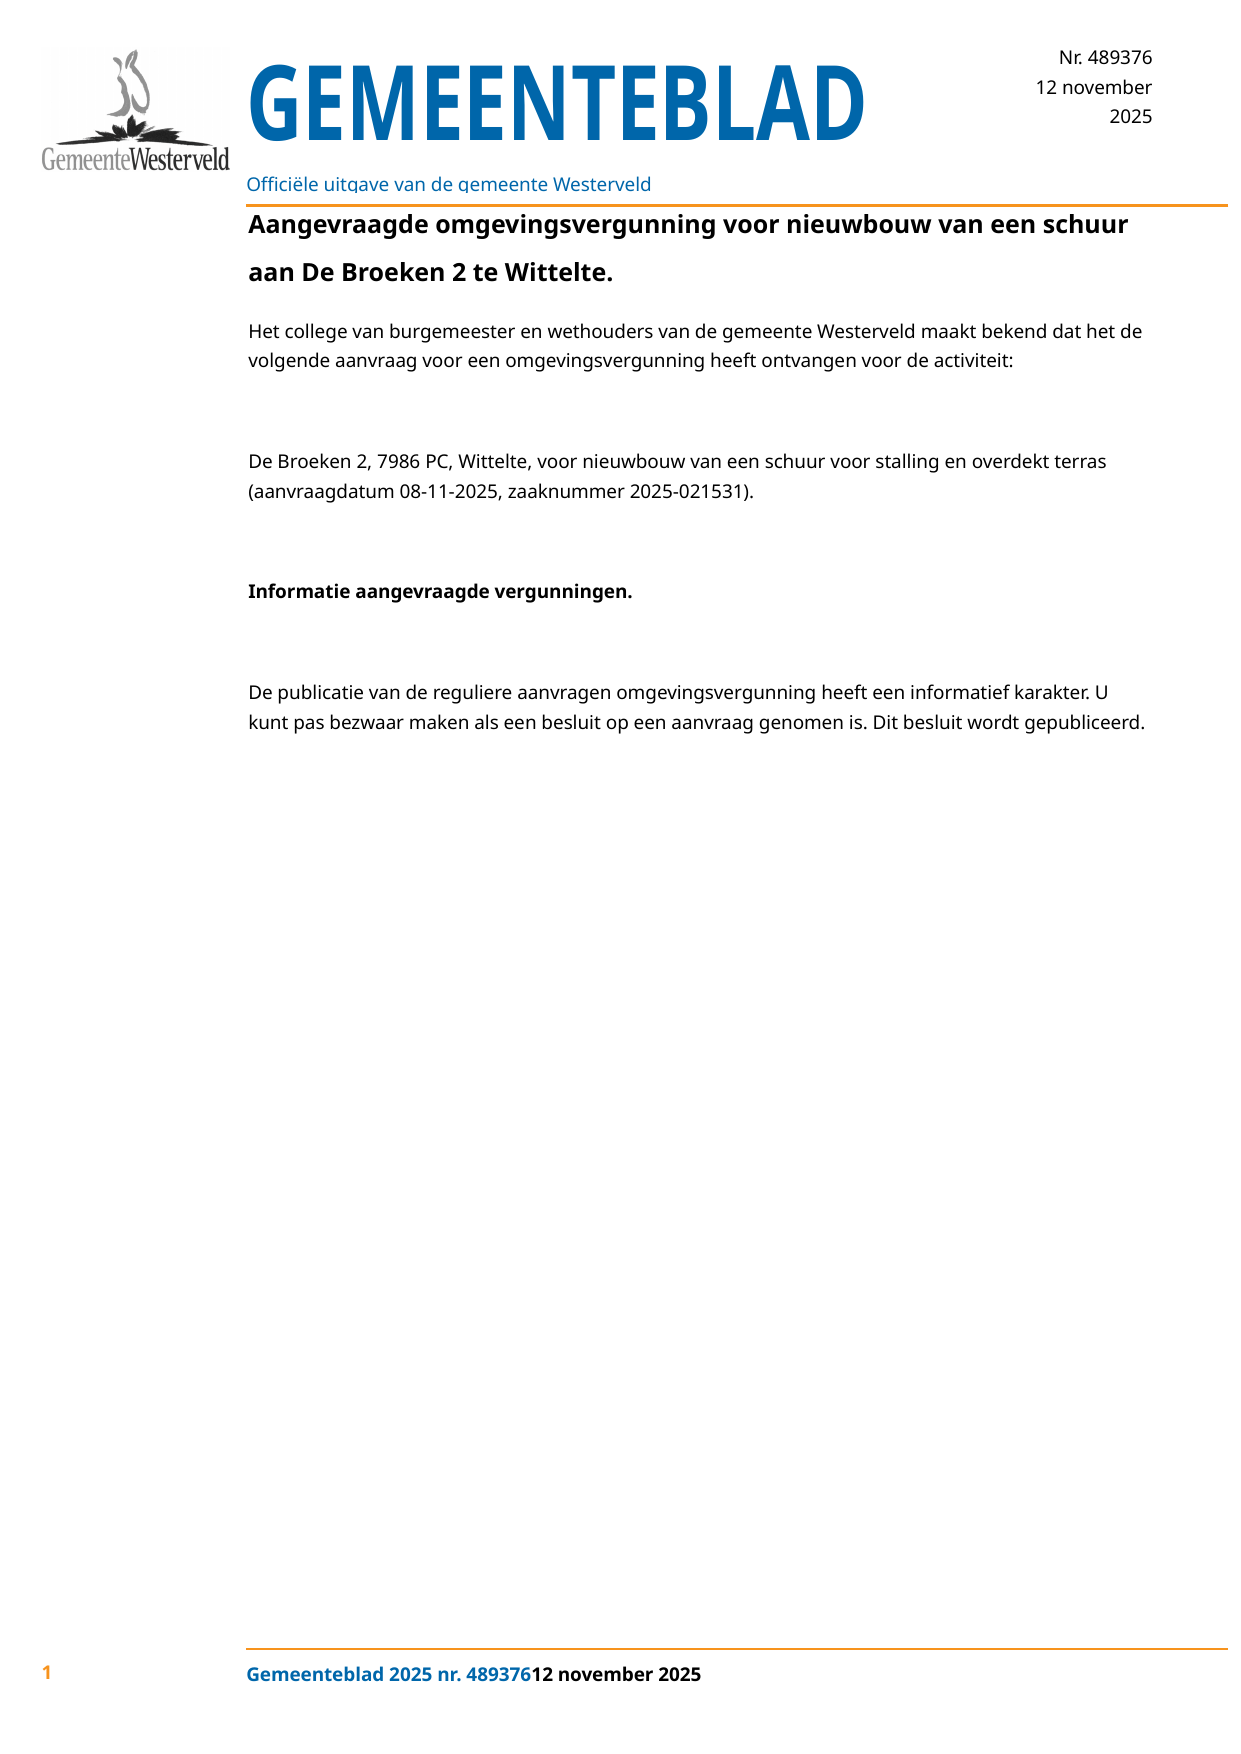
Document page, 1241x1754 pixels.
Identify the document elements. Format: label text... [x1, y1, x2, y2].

text Informatie aangevraagde vergunningen. [248, 579, 1152, 604]
picture [41, 47, 231, 172]
text Het college van burgemeester en wethouders van de gemeente Westerveld maakt bekend dat het de volgende aanvraag voor een omgevingsvergunning heeft ontvangen voor de activiteit: [248, 318, 1152, 373]
text Aangevraagde omgevingsvergunning voor nieuwbouw van een schuur aan De Broeken 2 te Wittelte. [248, 207, 1152, 288]
text De Broeken 2, 7986 PC, Wittelte, voor nieuwbouw van een schuur voor stalling en overdekt terras (aanvraagdatum 08-11-2025, zaaknummer 2025-021531). [248, 448, 1152, 504]
text De publicatie van de reguliere aanvragen omgevingsvergunning heeft een informatief karakter. U kunt pas bezwaar maken als een besluit op een aanvraag genomen is. Dit besluit wordt gepubliceerd. [248, 679, 1152, 735]
